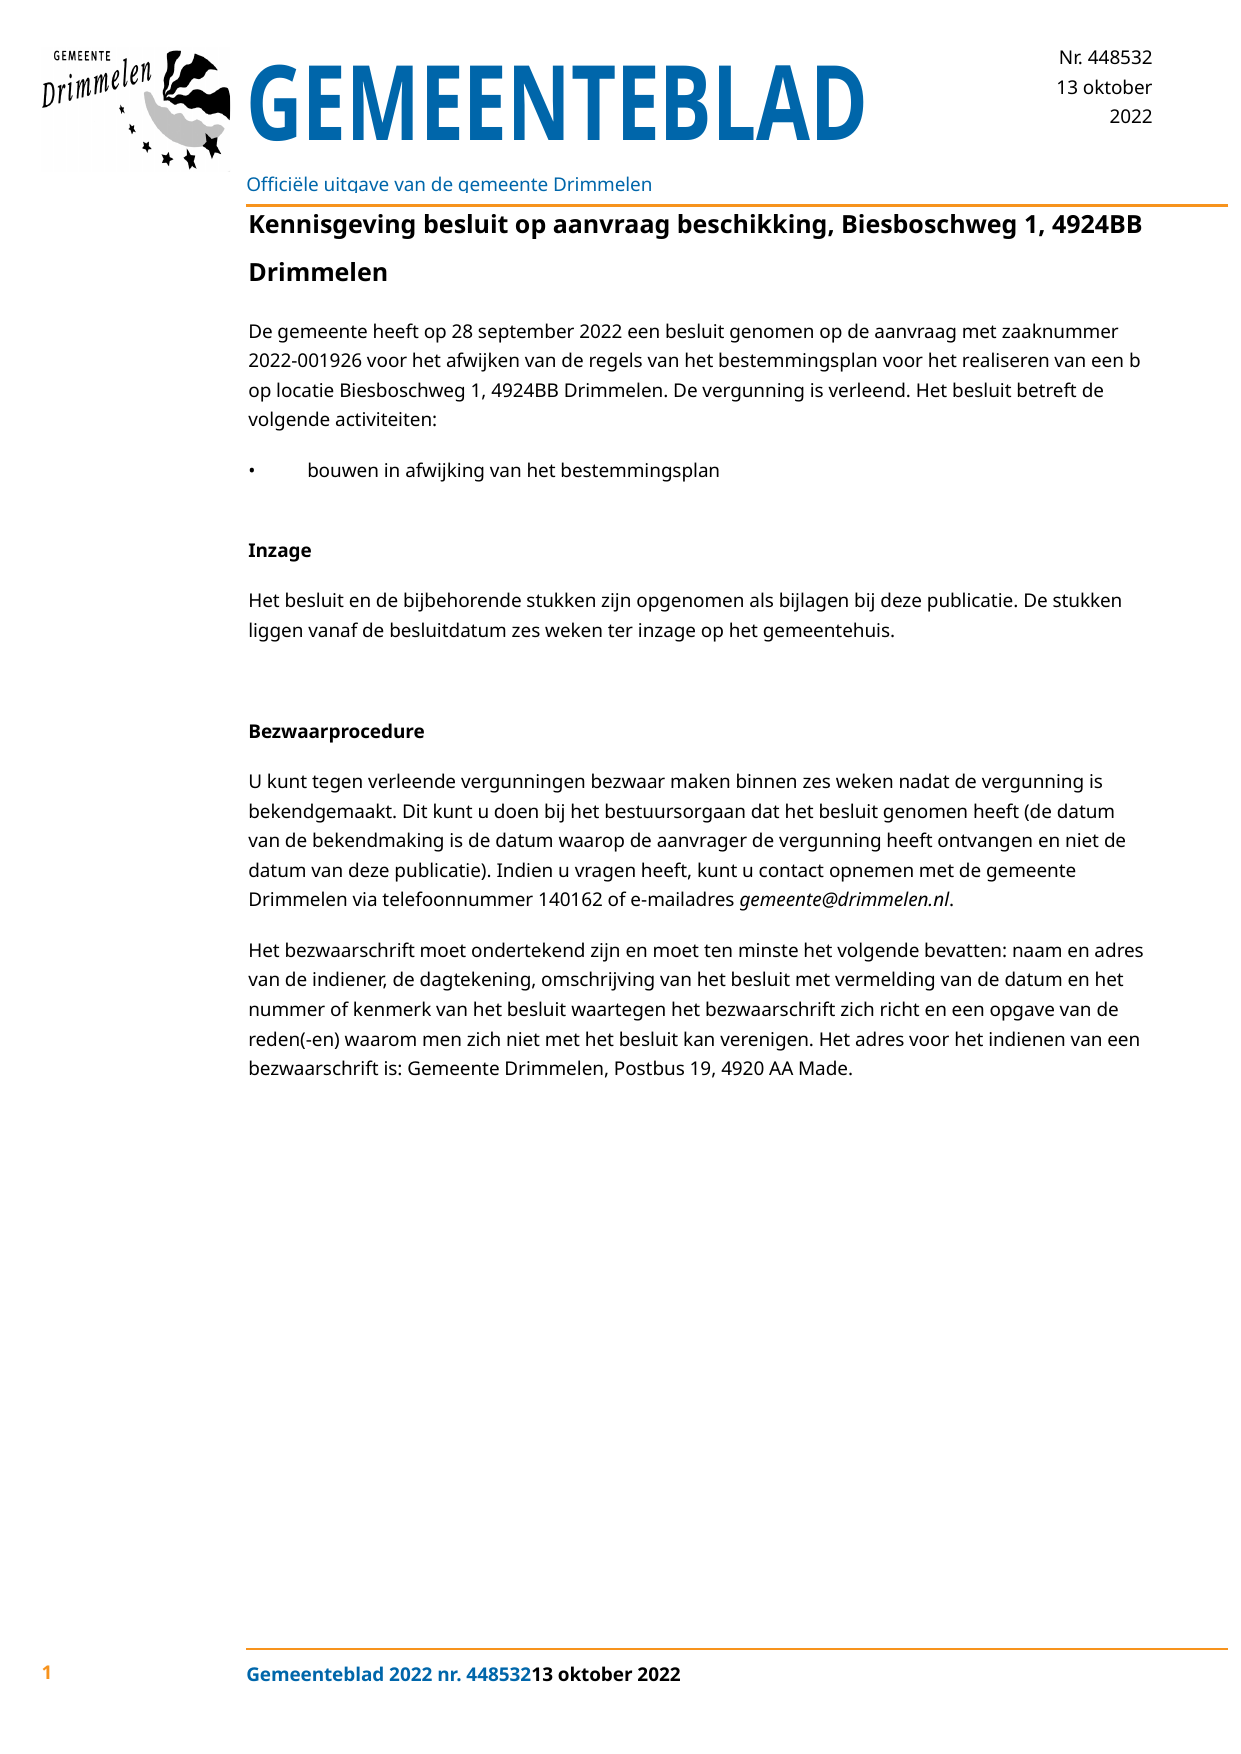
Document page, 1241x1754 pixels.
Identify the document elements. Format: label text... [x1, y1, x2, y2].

text Inzage [248, 537, 1152, 563]
text Bezwaarprocedure [248, 718, 1152, 744]
text Het bezwaarschrift moet ondertekend zijn en moet ten minste het volgende bevatten: naam en adres van de indiener, de dagtekening, omschrijving van het besluit met vermelding van de datum en het nummer of kenmerk van het besluit waartegen het bezwaarschrift zich richt en een opgave van de reden(-en) waarom men zich niet met het besluit kan verenigen. Het adres voor het indienen van een bezwaarschrift is: Gemeente Drimmelen, Postbus 19, 4920 AA Made. [248, 937, 1152, 1081]
list bouwen in afwijking van het bestemmingsplan [248, 457, 1152, 483]
picture [41, 47, 231, 172]
text Kennisgeving besluit op aanvraag beschikking, Biesboschweg 1, 4924BB Drimmelen [248, 207, 1152, 288]
text Het besluit en de bijbehorende stukken zijn opgenomen als bijlagen bij deze publicatie. De stukken liggen vanaf de besluitdatum zes weken ter inzage op het gemeentehuis. [248, 587, 1152, 643]
text De gemeente heeft op 28 september 2022 een besluit genomen op de aanvraag met zaaknummer 2022-001926 voor het afwijken van de regels van het bestemmingsplan voor het realiseren van een b op locatie Biesboschweg 1, 4924BB Drimmelen. De vergunning is verleend. Het besluit betreft de volgende activiteiten: [248, 318, 1152, 432]
text U kunt tegen verleende vergunningen bezwaar maken binnen zes weken nadat de vergunning is bekendgemaakt. Dit kunt u doen bij het bestuursorgaan dat het besluit genomen heeft (de datum van de bekendmaking is de datum waarop de aanvrager de vergunning heeft ontvangen en niet de datum van deze publicatie). Indien u vragen heeft, kunt u contact opnemen met de gemeente Drimmelen via telefoonnummer 140162 of e-mailadres gemeente@drimmelen.nl. [248, 768, 1152, 912]
